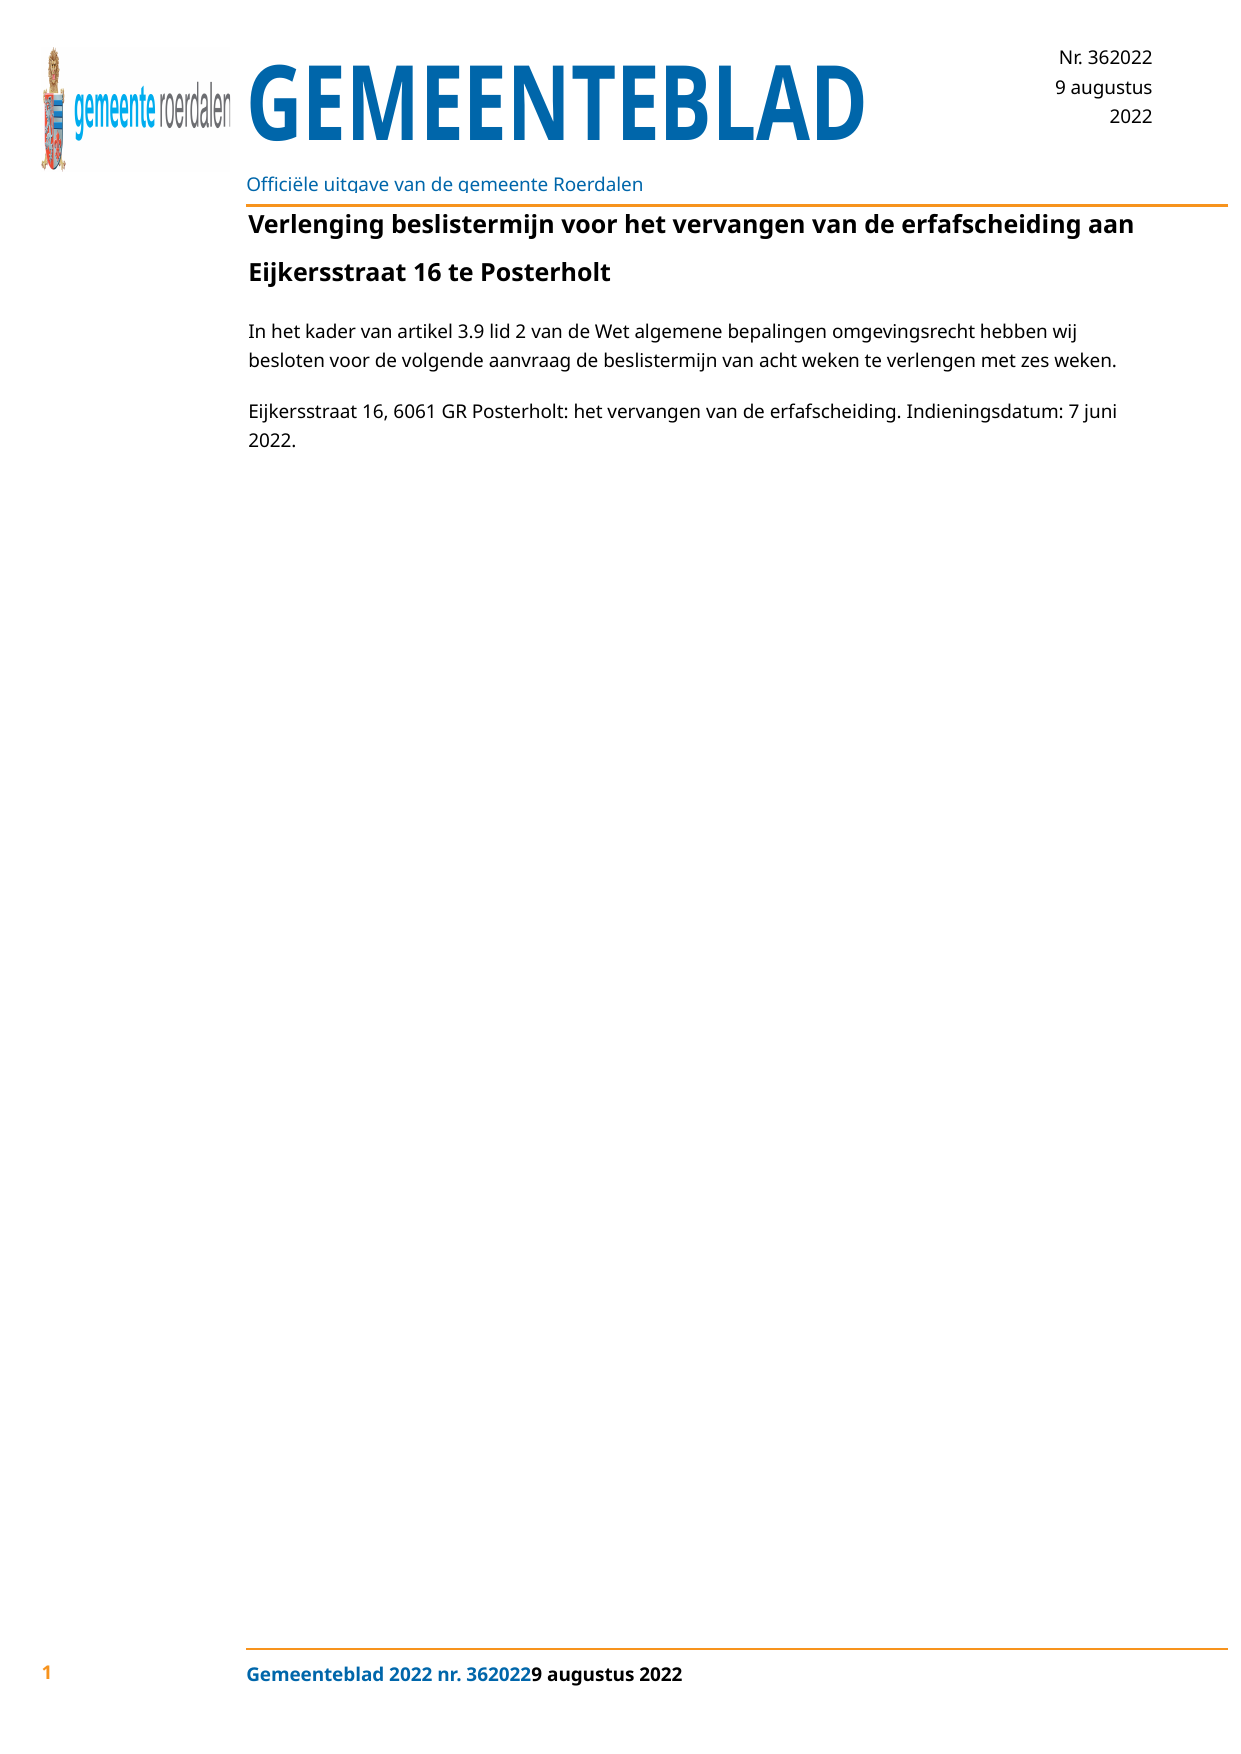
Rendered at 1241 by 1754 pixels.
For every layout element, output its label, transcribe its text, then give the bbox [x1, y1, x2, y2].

picture [41, 47, 231, 172]
text Verlenging beslistermijn voor het vervangen van de erfafscheiding aan Eijkersstraat 16 te Posterholt [248, 207, 1152, 288]
text In het kader van artikel 3.9 lid 2 van de Wet algemene bepalingen omgevingsrecht hebben wij besloten voor de volgende aanvraag de beslistermijn van acht weken te verlengen met zes weken. [248, 318, 1152, 373]
text Eijkersstraat 16, 6061 GR Posterholt: het vervangen van de erfafscheiding. Indieningsdatum: 7 juni 2022. [248, 398, 1152, 453]
